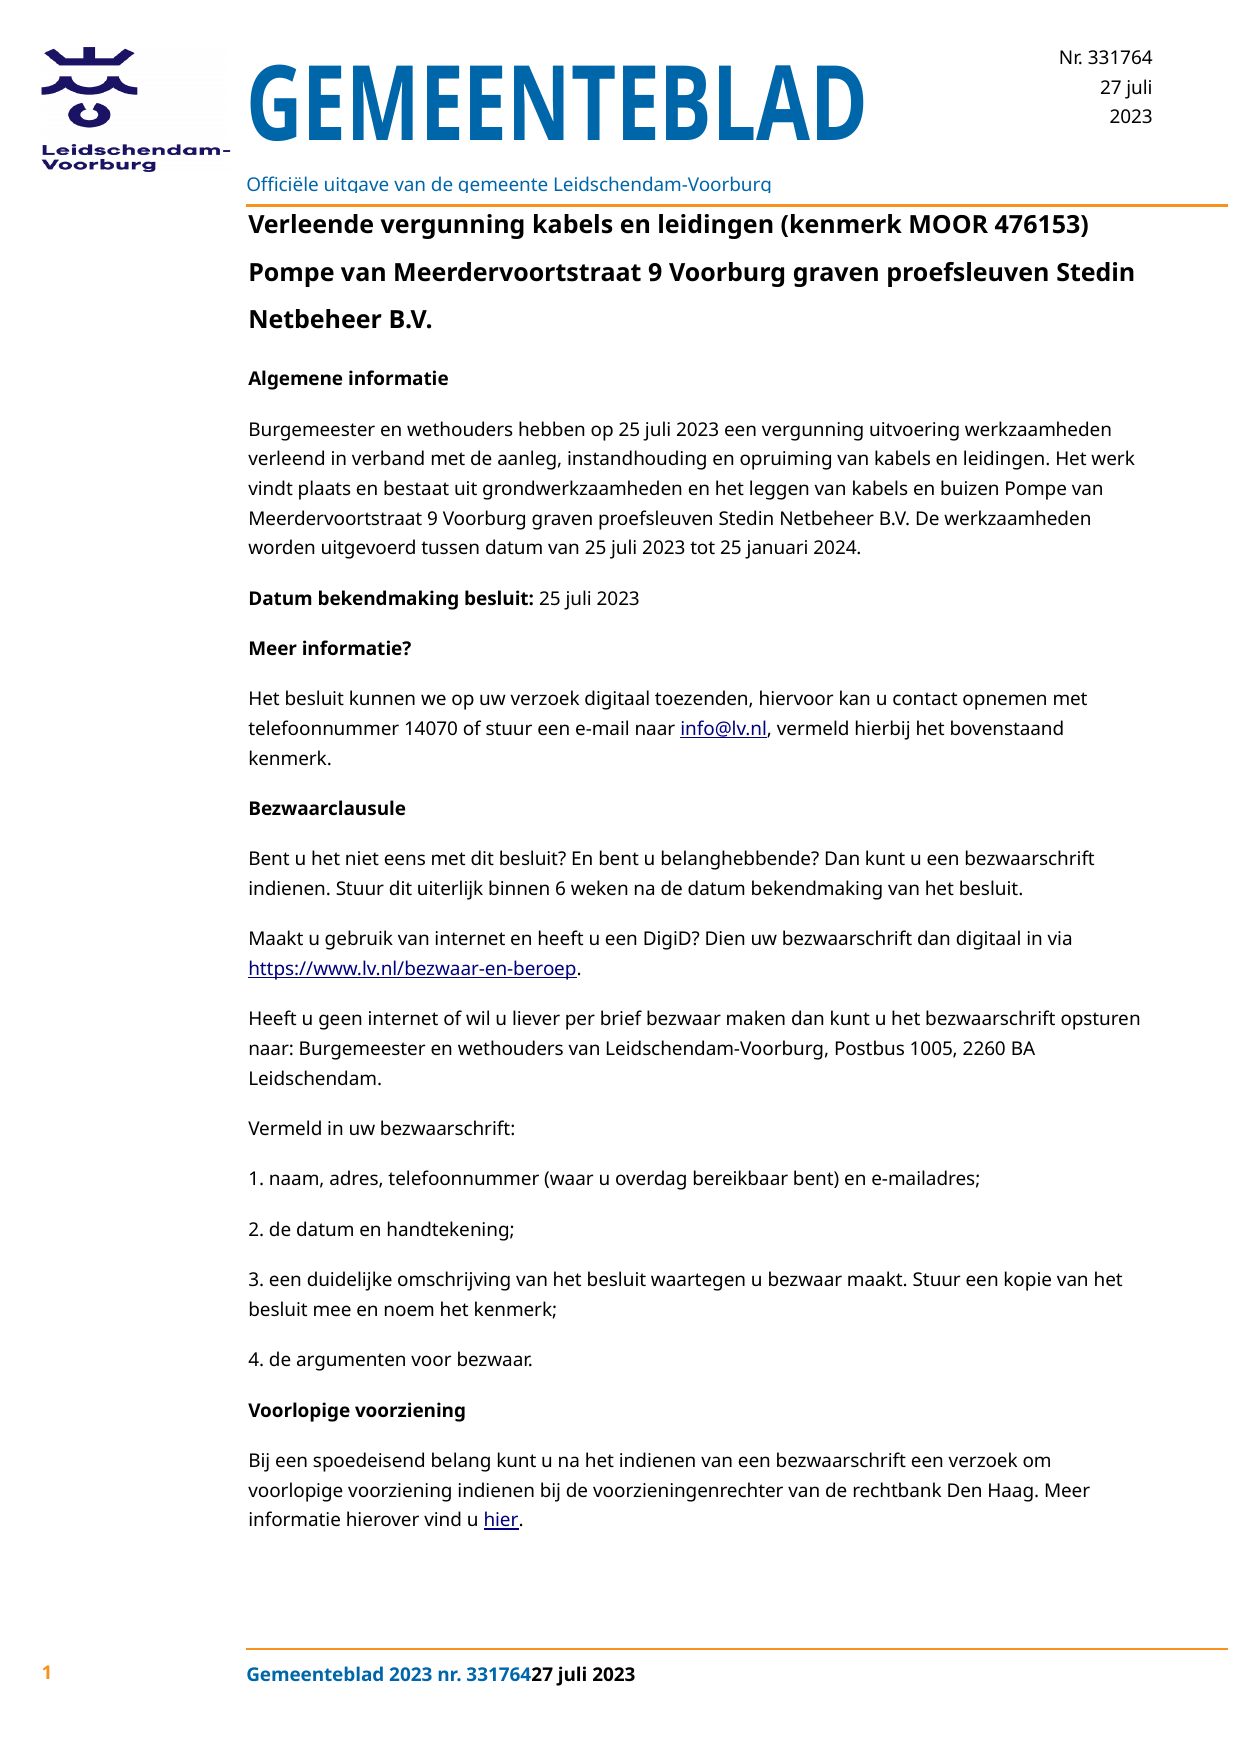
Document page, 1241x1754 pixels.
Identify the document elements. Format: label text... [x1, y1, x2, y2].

text Heeft u geen internet of wil u liever per brief bezwaar maken dan kunt u het bezwaarschrift opsturen naar: Burgemeester en wethouders van Leidschendam-Voorburg, Postbus 1005, 2260 BA Leidschendam. [248, 1006, 1152, 1090]
text Datum bekendmaking besluit: 25 juli 2023 [248, 585, 1152, 610]
text Bezwaarclausule [248, 795, 1152, 821]
text Bij een spoedeisend belang kunt u na het indienen van een bezwaarschrift een verzoek om voorlopige voorziening indienen bij de voorzieningenrechter van de rechtbank Den Haag. Meer informatie hierover vind u hier. [248, 1447, 1152, 1532]
text 3. een duidelijke omschrijving van het besluit waartegen u bezwaar maakt. Stuur een kopie van het besluit mee en noem het kenmerk; [248, 1266, 1152, 1322]
text Burgemeester en wethouders hebben op 25 juli 2023 een vergunning uitvoering werkzaamheden verleend in verband met de aanleg, instandhouding en opruiming van kabels en leidingen. Het werk vindt plaats en bestaat uit grondwerkzaamheden en het leggen van kabels en buizen Pompe van Meerdervoortstraat 9 Voorburg graven proefsleuven Stedin Netbeheer B.V. De werkzaamheden worden uitgevoerd tussen datum van 25 juli 2023 tot 25 januari 2024. [248, 416, 1152, 560]
text 4. de argumenten voor bezwaar. [248, 1346, 1152, 1372]
text Voorlopige voorziening [248, 1397, 1152, 1422]
text Maakt u gebruik van internet en heeft u een DigiD? Dien uw bezwaarschrift dan digitaal in via https://www.lv.nl/bezwaar-en-beroep. [248, 926, 1152, 981]
text Meer informatie? [248, 635, 1152, 661]
text Verleende vergunning kabels en leidingen (kenmerk MOOR 476153) Pompe van Meerdervoortstraat 9 Voorburg graven proefsleuven Stedin Netbeheer B.V. [248, 207, 1152, 336]
text Bent u het niet eens met dit besluit? En bent u belanghebbende? Dan kunt u een bezwaarschrift indienen. Stuur dit uiterlijk binnen 6 weken na de datum bekendmaking van het besluit. [248, 846, 1152, 901]
text Het besluit kunnen we op uw verzoek digitaal toezenden, hiervoor kan u contact opnemen met telefoonnummer 14070 of stuur een e-mail naar info@lv.nl, vermeld hierbij het bovenstaand kenmerk. [248, 686, 1152, 770]
picture [41, 47, 231, 172]
text Algemene informatie [248, 366, 1152, 391]
text Vermeld in uw bezwaarschrift: [248, 1115, 1152, 1141]
text 2. de datum en handtekening; [248, 1216, 1152, 1242]
text 1. naam, adres, telefoonnummer (waar u overdag bereikbaar bent) en e-mailadres; [248, 1166, 1152, 1191]
